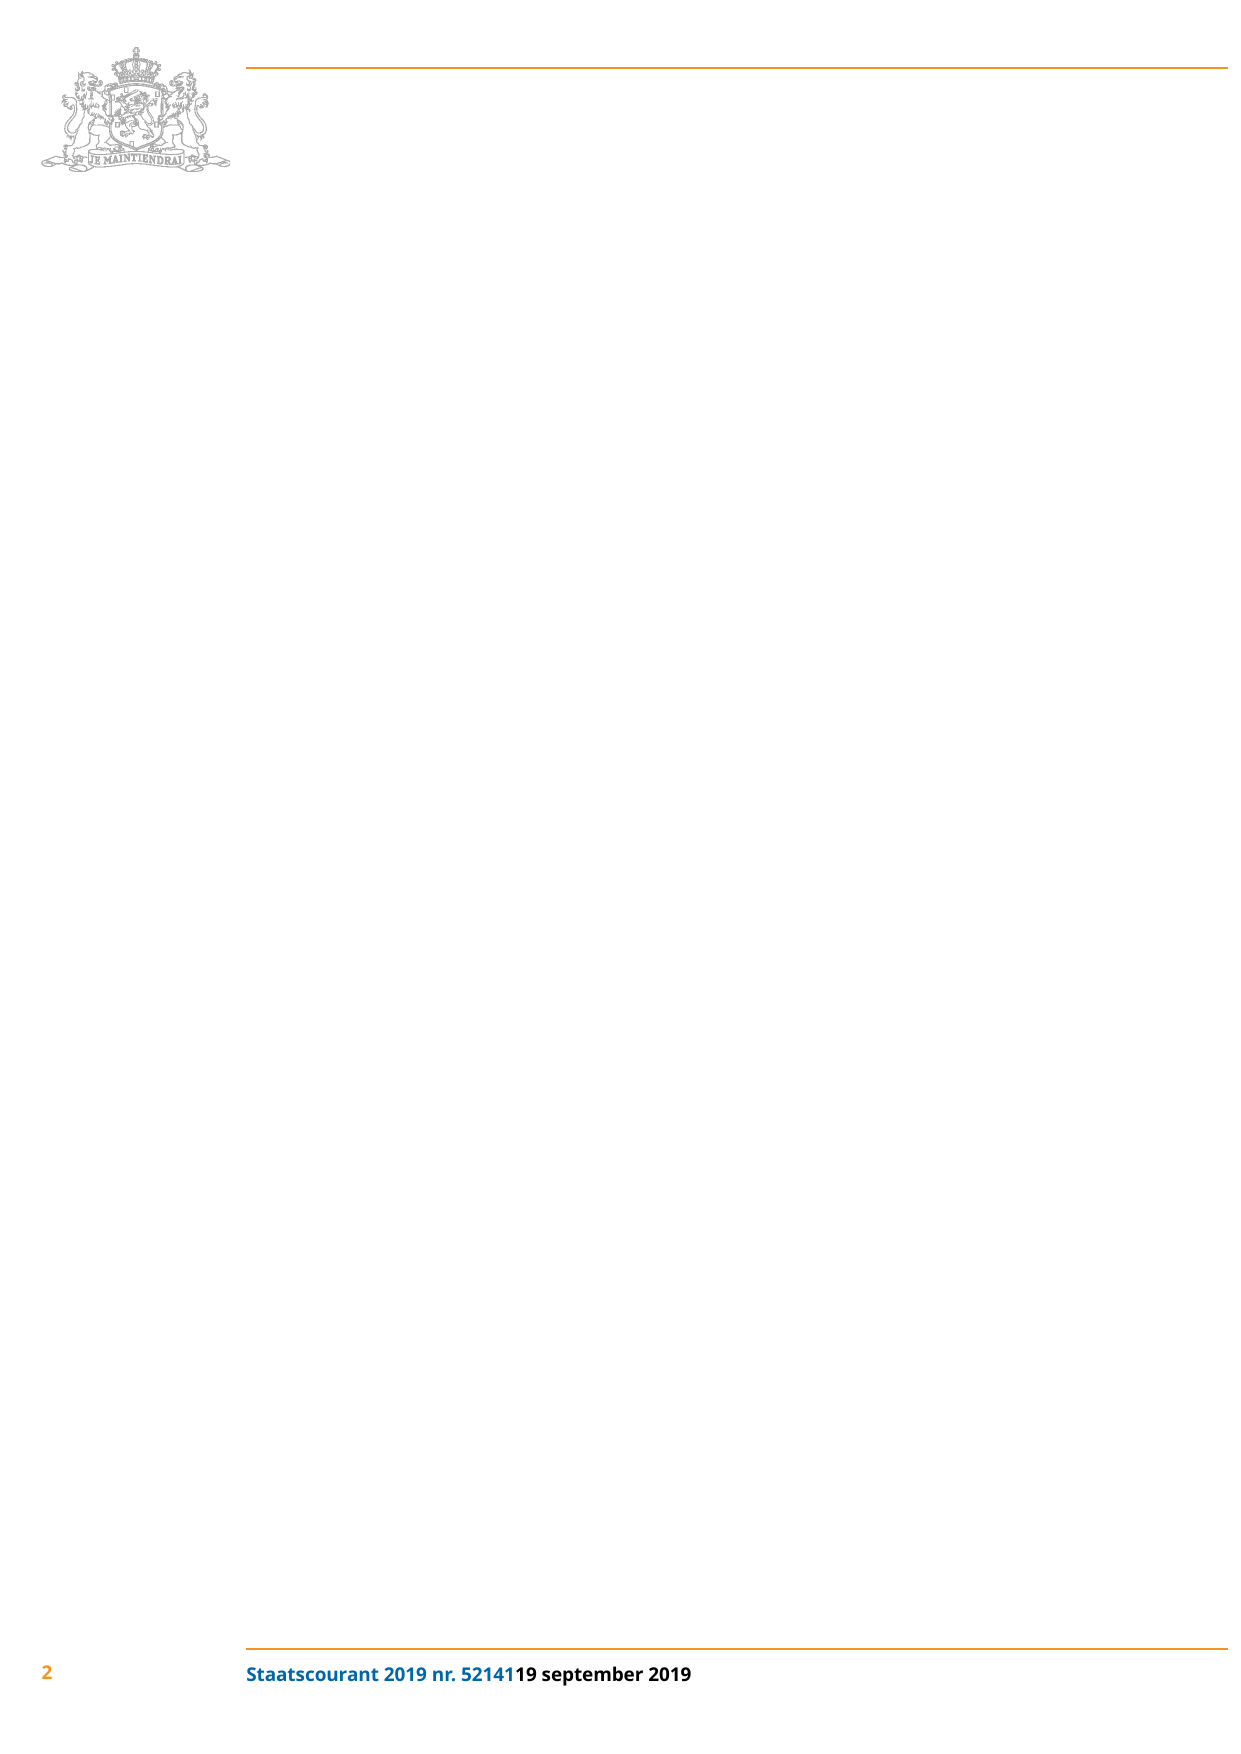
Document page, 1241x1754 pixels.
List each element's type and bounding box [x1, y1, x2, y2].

picture [41, 47, 231, 172]
